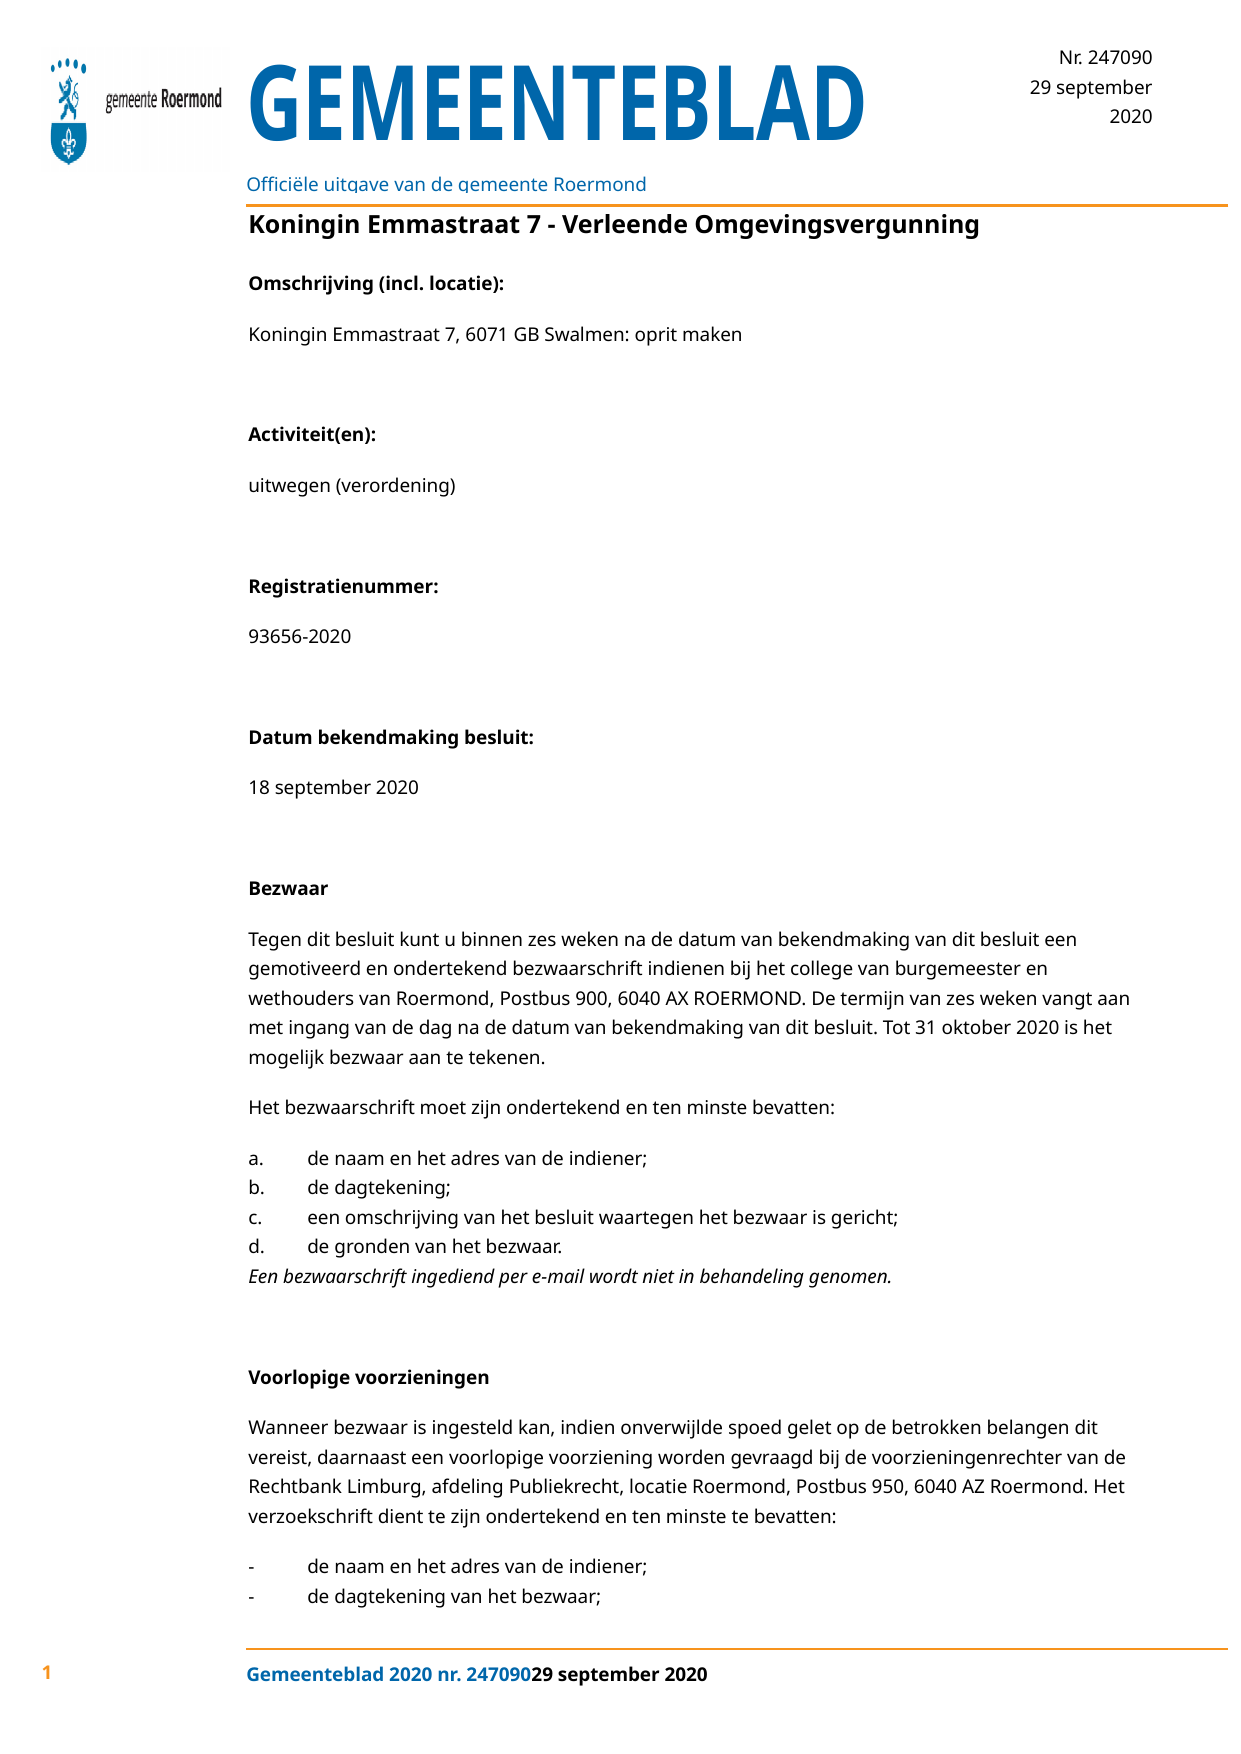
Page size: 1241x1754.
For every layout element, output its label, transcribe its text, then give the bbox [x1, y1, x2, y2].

text Voorlopige voorzieningen [248, 1364, 1152, 1390]
text uitwegen (verordening) [248, 472, 1152, 498]
list een omschrijving van het besluit waartegen het bezwaar is gericht; [248, 1204, 1152, 1230]
list de dagtekening van het bezwaar; [248, 1583, 1152, 1609]
list de dagtekening; [248, 1174, 1152, 1200]
text Koningin Emmastraat 7 - Verleende Omgevingsvergunning [248, 207, 1152, 241]
text Het bezwaarschrift moet zijn ondertekend en ten minste bevatten: [248, 1094, 1152, 1120]
text Wanneer bezwaar is ingesteld kan, indien onverwijlde spoed gelet op de betrokken belangen dit vereist, daarnaast een voorlopige voorziening worden gevraagd bij de voorzieningenrechter van de Rechtbank Limburg, afdeling Publiekrecht, locatie Roermond, Postbus 950, 6040 AZ Roermond. Het verzoekschrift dient te zijn ondertekend en ten minste te bevatten: [248, 1414, 1152, 1529]
text Koningin Emmastraat 7, 6071 GB Swalmen: oprit maken [248, 321, 1152, 346]
text 93656-2020 [248, 623, 1152, 649]
text Registratienummer: [248, 573, 1152, 598]
text Tegen dit besluit kunt u binnen zes weken na de datum van bekendmaking van dit besluit een gemotiveerd en ondertekend bezwaarschrift indienen bij het college van burgemeester en wethouders van Roermond, Postbus 900, 6040 AX ROERMOND. De termijn van zes weken vangt aan met ingang van de dag na de datum van bekendmaking van dit besluit. Tot 31 oktober 2020 is het mogelijk bezwaar aan te tekenen. [248, 926, 1152, 1070]
text Een bezwaarschrift ingediend per e-mail wordt niet in behandeling genomen. [248, 1263, 1152, 1289]
text Bezwaar [248, 875, 1152, 901]
text 18 september 2020 [248, 774, 1152, 800]
text Activiteit(en): [248, 422, 1152, 447]
text Omschrijving (incl. locatie): [248, 270, 1152, 296]
list de gronden van het bezwaar. [248, 1234, 1152, 1259]
list de naam en het adres van de indiener; [248, 1145, 1152, 1171]
picture [41, 47, 231, 172]
list de naam en het adres van de indiener; [248, 1554, 1152, 1579]
text Datum bekendmaking besluit: [248, 724, 1152, 750]
